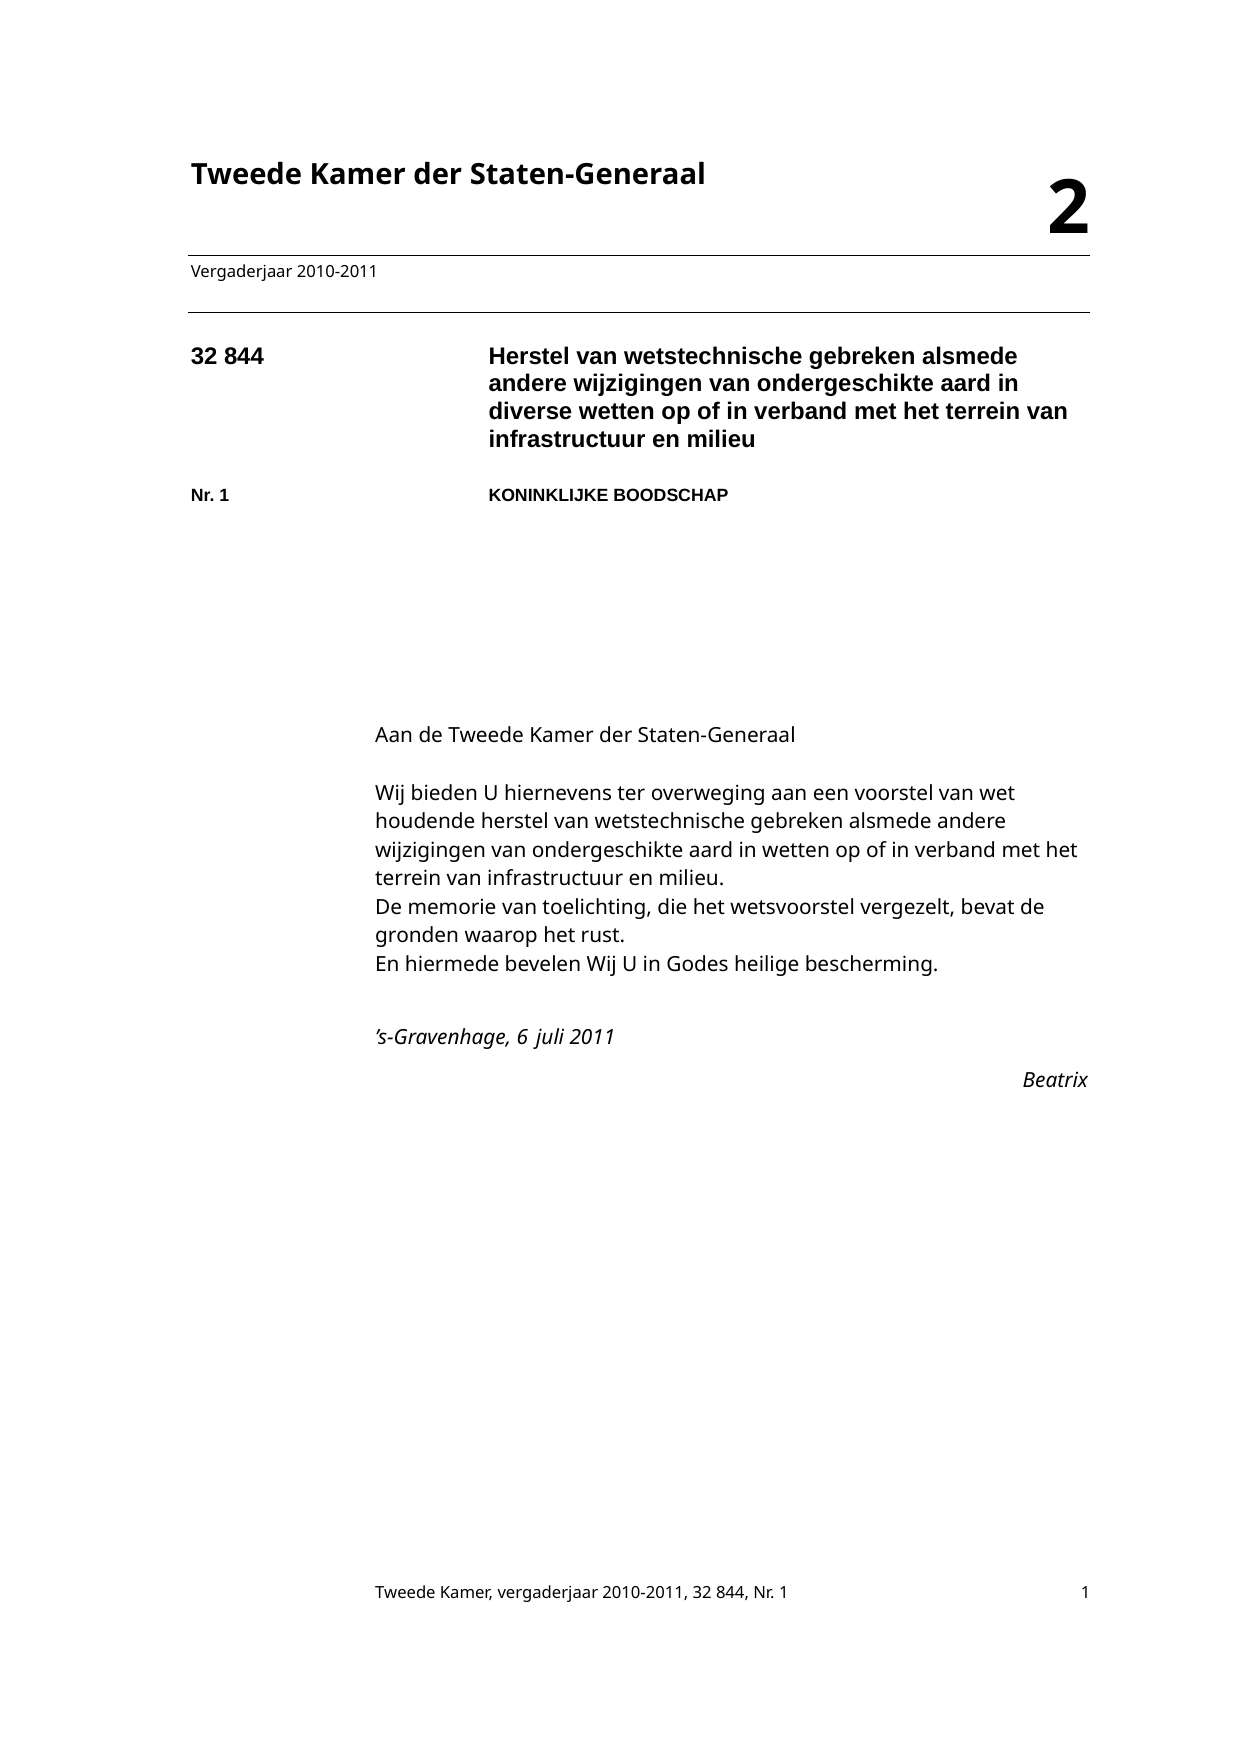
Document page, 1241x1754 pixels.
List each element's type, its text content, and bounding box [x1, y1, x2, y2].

table_header 2 [910, 150, 1090, 255]
table_cell Herstel van wetstechnische gebreken alsmede andere wijzigingen van ondergeschikte aard in diverse wetten op of in verband met het terrein van infrastructuur en milieu [485, 339, 1090, 482]
text Beatrix [375, 1066, 1090, 1094]
table_cell [485, 313, 1090, 339]
text ’s-Gravenhage, 6 juli 2011 [375, 1022, 1090, 1051]
table_cell KONINKLIJKE BOODSCHAP [485, 482, 1090, 601]
table_header Tweede Kamer der Staten-Generaal [188, 150, 909, 255]
text Wij bieden U hiernevens ter overweging aan een voorstel van wet houdende herstel van wetstechnische gebreken alsmede andere wijzigingen van ondergeschikte aard in wetten op of in verband met het terrein van infrastructuur en milieu. [375, 778, 1090, 892]
text De memorie van toelichting, die het wetsvoorstel vergezelt, bevat de gronden waarop het rust. [375, 892, 1090, 949]
text Aan de Tweede Kamer der Staten-Generaal [375, 720, 1090, 748]
table_cell [485, 256, 1090, 312]
table_cell Vergaderjaar 2010-2011 [188, 256, 485, 312]
table_cell 32 844 [188, 339, 485, 482]
table_cell [188, 313, 485, 339]
text En hiermede bevelen Wij U in Godes heilige bescherming. [375, 949, 1090, 977]
table_cell Nr. 1 [188, 482, 485, 601]
